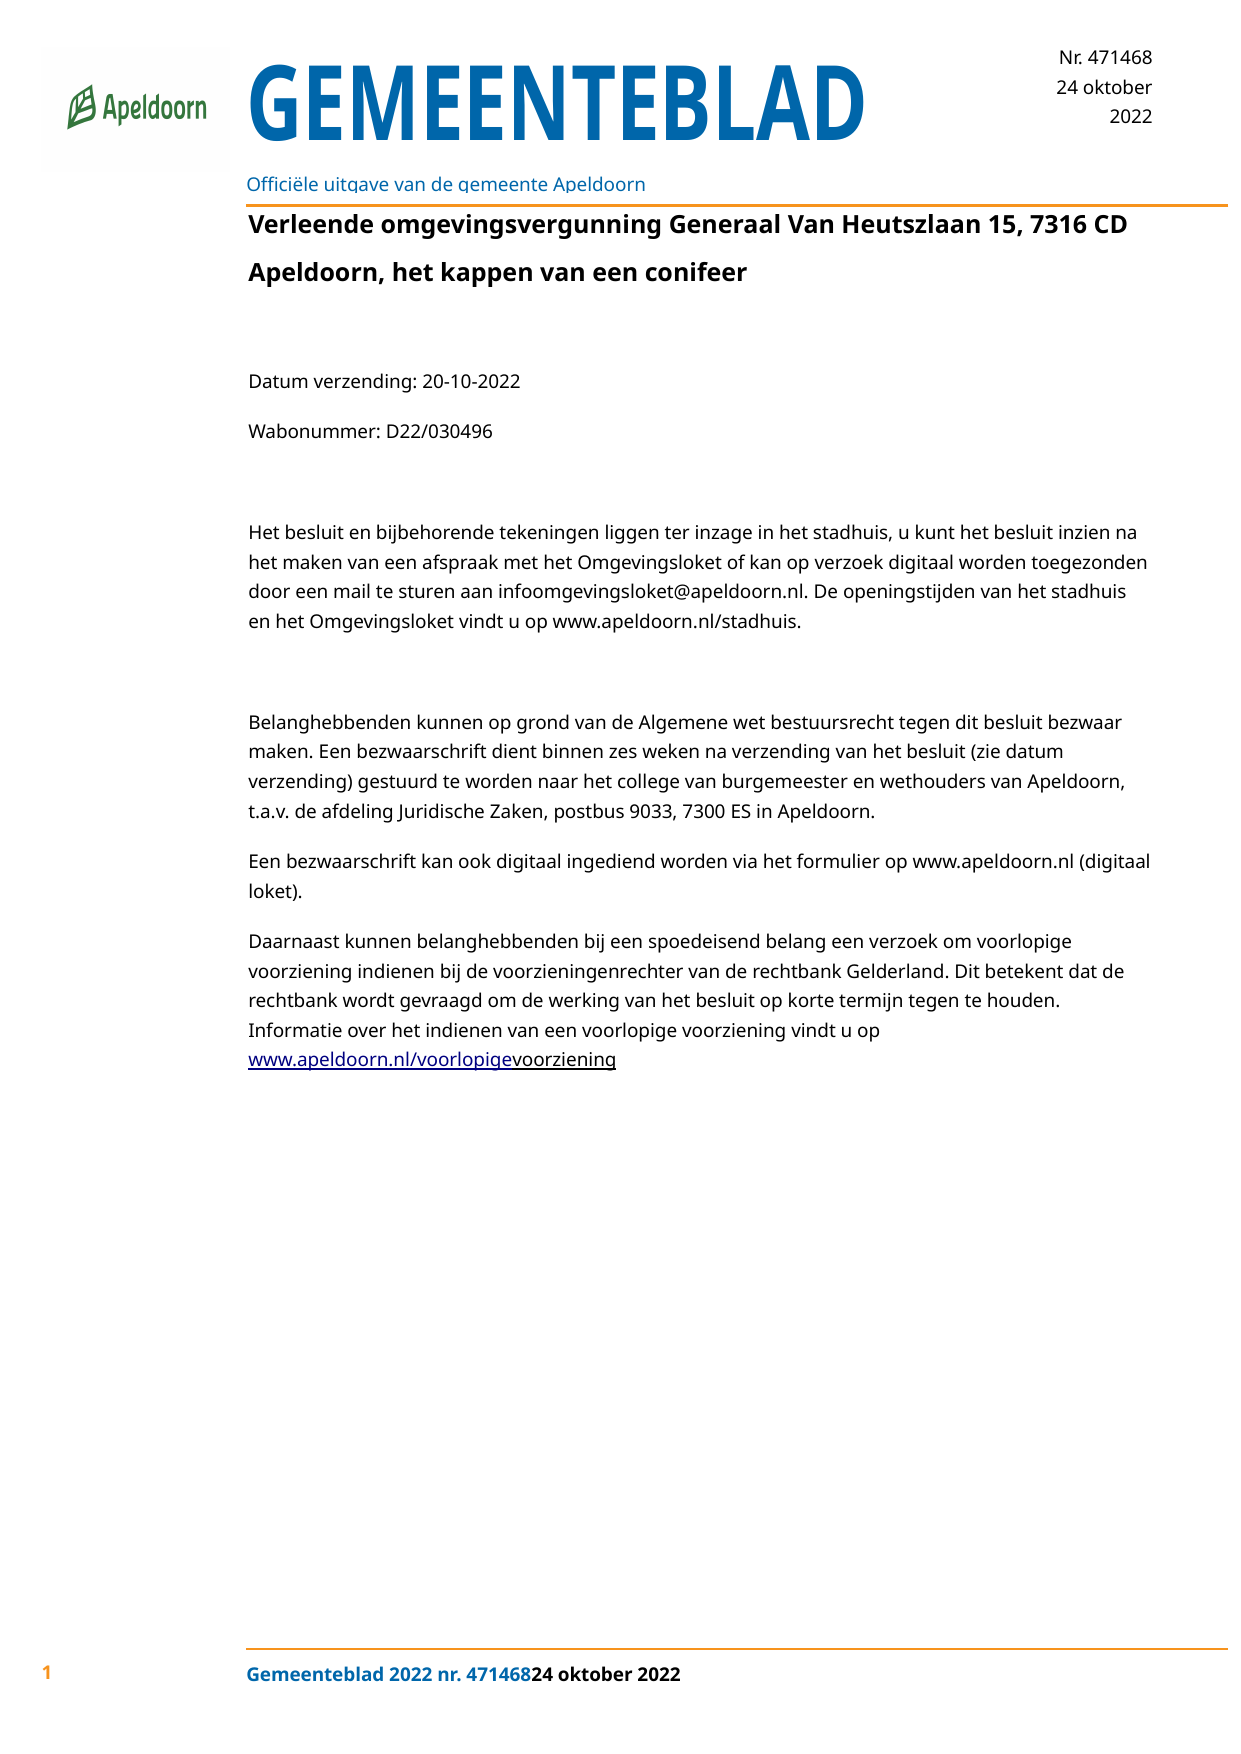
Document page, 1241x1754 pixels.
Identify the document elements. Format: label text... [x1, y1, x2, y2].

picture [41, 47, 231, 172]
text Het besluit en bijbehorende tekeningen liggen ter inzage in het stadhuis, u kunt het besluit inzien na het maken van een afspraak met het Omgevingsloket of kan op verzoek digitaal worden toegezonden door een mail te sturen aan infoomgevingsloket@apeldoorn.nl. De openingstijden van het stadhuis en het Omgevingsloket vindt u op www.apeldoorn.nl/stadhuis. [248, 519, 1152, 634]
text Wabonummer: D22/030496 [248, 419, 1152, 444]
text Daarnaast kunnen belanghebbenden bij een spoedeisend belang een verzoek om voorlopige voorziening indienen bij de voorzieningenrechter van de rechtbank Gelderland. Dit betekent dat de rechtbank wordt gevraagd om de werking van het besluit op korte termijn tegen te houden. Informatie over het indienen van een voorlopige voorziening vindt u op www.apeldoorn.nl/voorlopigevoorziening [248, 928, 1152, 1072]
text Een bezwaarschrift kan ook digitaal ingediend worden via het formulier op www.apeldoorn.nl (digitaal loket). [248, 848, 1152, 904]
text Belanghebbenden kunnen op grond van de Algemene wet bestuursrecht tegen dit besluit bezwaar maken. Een bezwaarschrift dient binnen zes weken na verzending van het besluit (zie datum verzending) gestuurd te worden naar het college van burgemeester en wethouders van Apeldoorn, t.a.v. de afdeling Juridische Zaken, postbus 9033, 7300 ES in Apeldoorn. [248, 709, 1152, 824]
text Verleende omgevingsvergunning Generaal Van Heutszlaan 15, 7316 CD Apeldoorn, het kappen van een conifeer [248, 207, 1152, 288]
text Datum verzending: 20-10-2022 [248, 368, 1152, 394]
